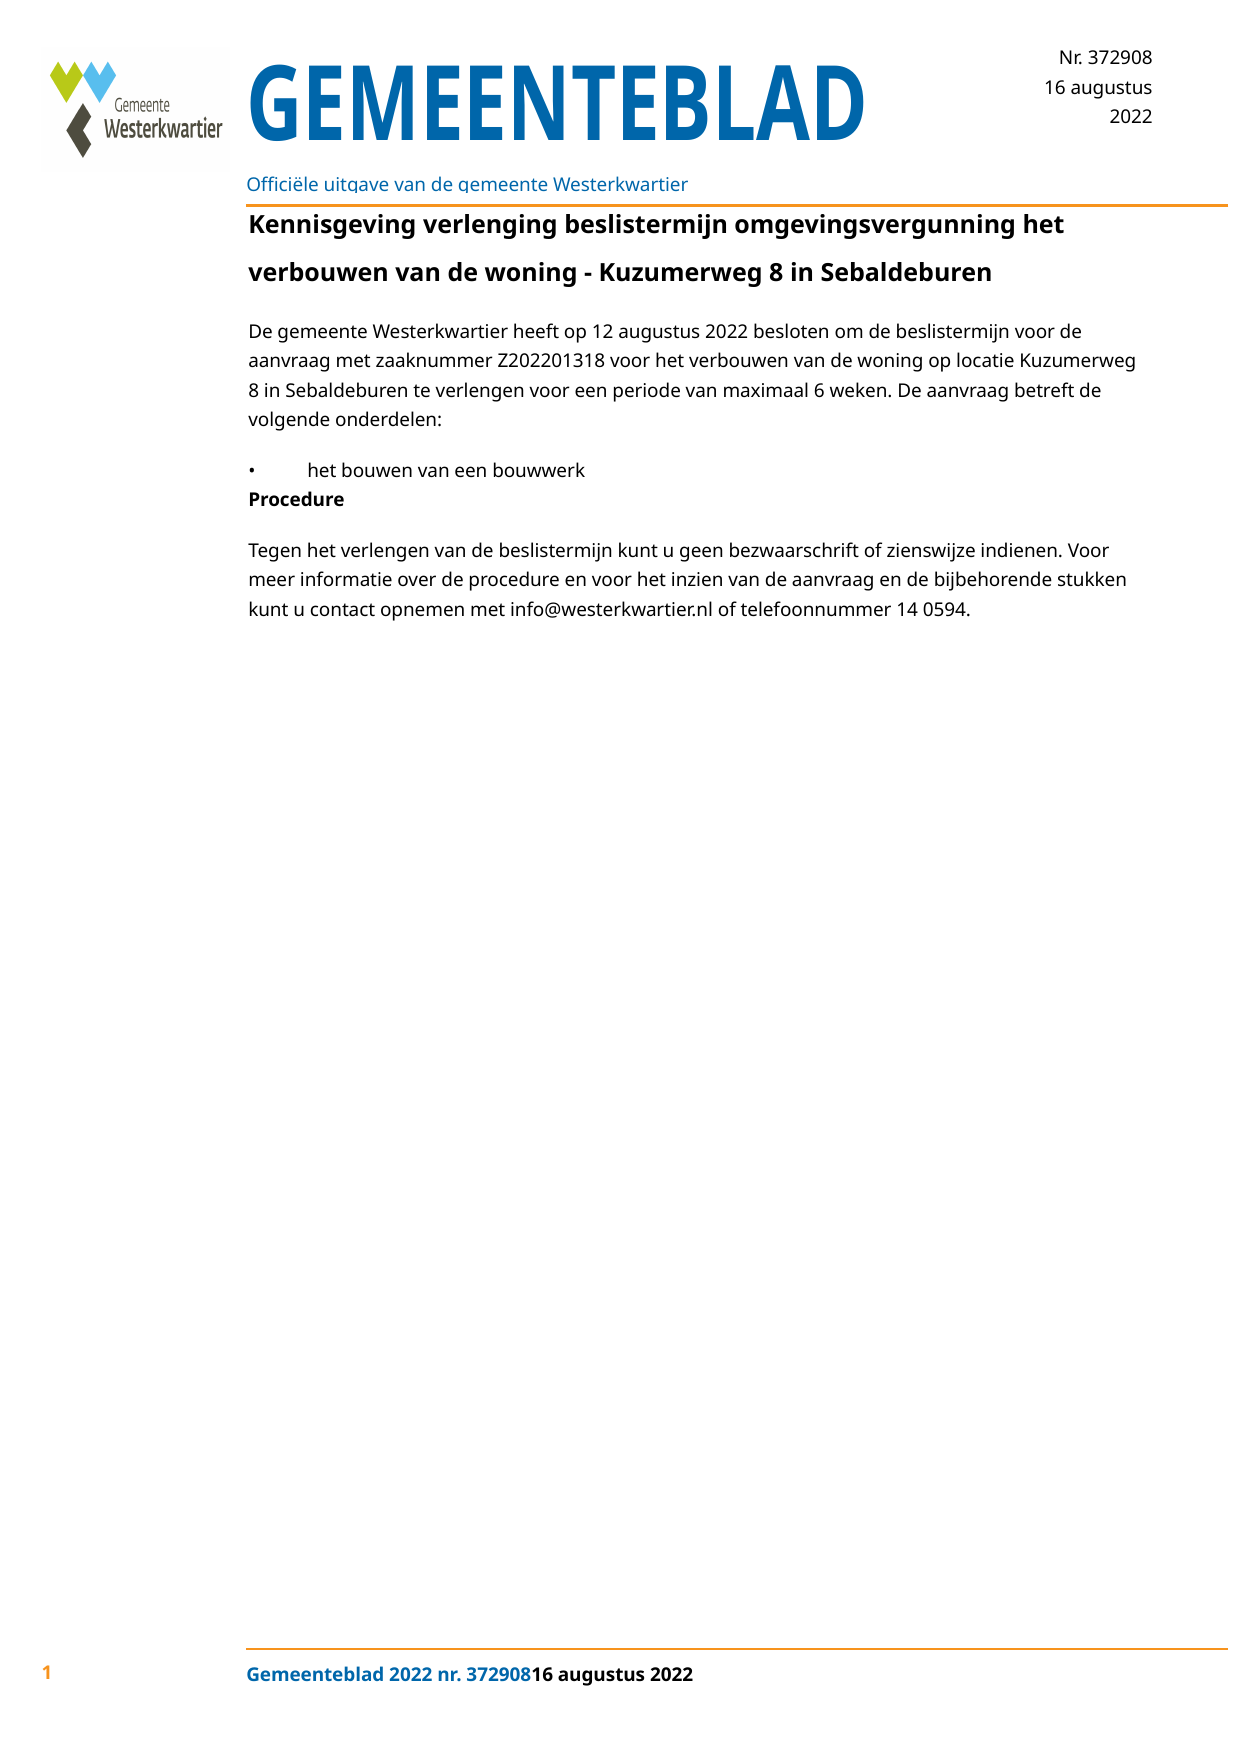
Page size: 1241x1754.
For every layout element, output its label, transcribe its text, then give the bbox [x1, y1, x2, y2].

text Tegen het verlengen van de beslistermijn kunt u geen bezwaarschrift of zienswijze indienen. Voor meer informatie over de procedure en voor het inzien van de aanvraag en de bijbehorende stukken kunt u contact opnemen met info@westerkwartier.nl of telefoonnummer 14 0594. [248, 537, 1152, 622]
text De gemeente Westerkwartier heeft op 12 augustus 2022 besloten om de beslistermijn voor de aanvraag met zaaknummer Z202201318 voor het verbouwen van de woning op locatie Kuzumerweg 8 in Sebaldeburen te verlengen voor een periode van maximaal 6 weken. De aanvraag betreft de volgende onderdelen: [248, 318, 1152, 432]
text Procedure [248, 487, 1152, 512]
picture [41, 47, 231, 172]
text Kennisgeving verlenging beslistermijn omgevingsvergunning het verbouwen van de woning - Kuzumerweg 8 in Sebaldeburen [248, 207, 1152, 288]
list het bouwen van een bouwwerk [248, 457, 1152, 483]
